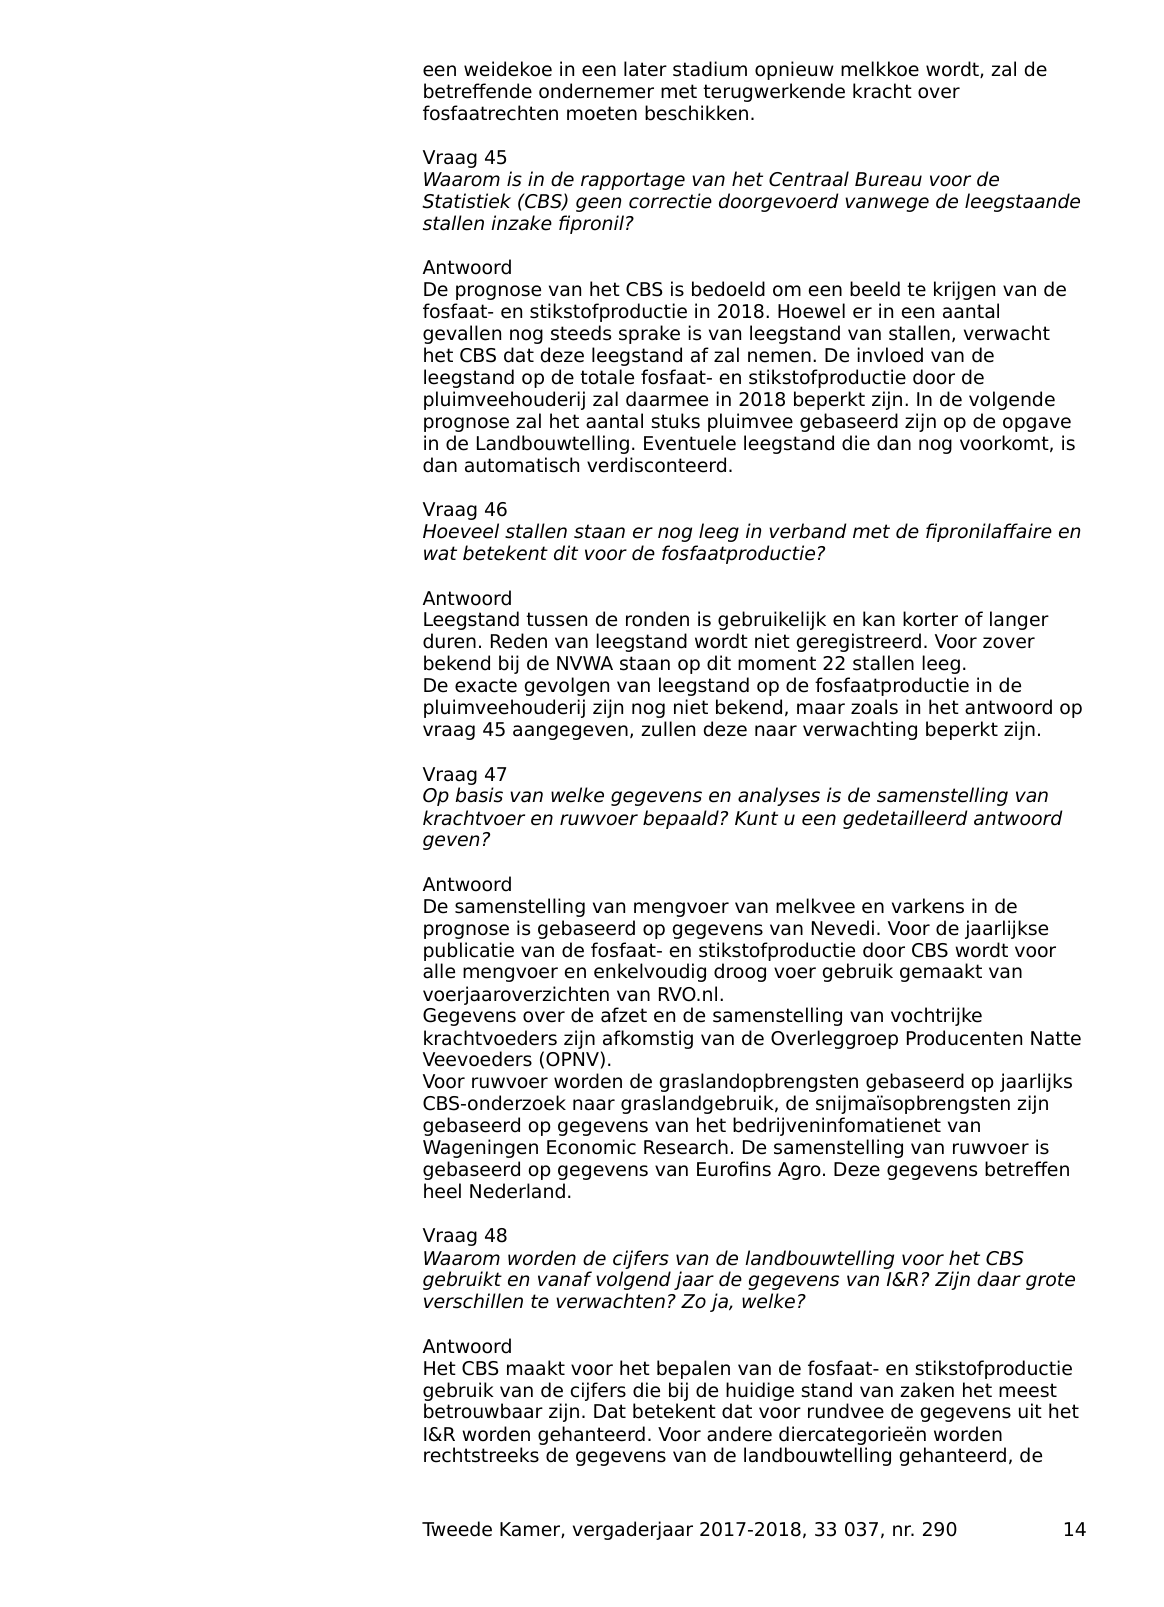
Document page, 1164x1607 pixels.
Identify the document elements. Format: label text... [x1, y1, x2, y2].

text Hoeveel stallen staan er nog leeg in verband met de fipronilaffaire en wat betekent dit voor de fosfaatproductie? [422, 521, 1087, 565]
text Vraag 46 [422, 499, 1087, 521]
text De exacte gevolgen van leegstand op de fosfaatproductie in de pluimveehouderij zijn nog niet bekend, maar zoals in het antwoord op vraag 45 aangegeven, zullen deze naar verwachting beperkt zijn. [422, 675, 1087, 741]
text Antwoord [422, 873, 1087, 896]
text Waarom worden de cijfers van de landbouwtelling voor het CBS gebruikt en vanaf volgend jaar de gegevens van I&R? Zijn daar grote verschillen te verwachten? Zo ja, welke? [422, 1247, 1087, 1313]
text een weidekoe in een later stadium opnieuw melkkoe wordt, zal de betreffende ondernemer met terugwerkende kracht over fosfaatrechten moeten beschikken. [422, 59, 1087, 125]
text Waarom is in de rapportage van het Centraal Bureau voor de Statistiek (CBS) geen correctie doorgevoerd vanwege de leegstaande stallen inzake fipronil? [422, 169, 1087, 235]
text Vraag 48 [422, 1225, 1087, 1247]
text Op basis van welke gegevens en analyses is de samenstelling van krachtvoer en ruwvoer bepaald? Kunt u een gedetailleerd antwoord geven? [422, 785, 1087, 851]
text Antwoord [422, 1336, 1087, 1357]
text Antwoord [422, 257, 1087, 279]
text Het CBS maakt voor het bepalen van de fosfaat- en stikstofproductie gebruik van de cijfers die bij de huidige stand van zaken het meest betrouwbaar zijn. Dat betekent dat voor rundvee de gegevens uit het I&R worden gehanteerd. Voor andere diercategorieën worden rechtstreeks de gegevens van de landbouwtelling gehanteerd, de [422, 1357, 1087, 1467]
text Gegevens over de afzet en de samenstelling van vochtrijke krachtvoeders zijn afkomstig van de Overleggroep Producenten Natte Veevoeders (OPNV). [422, 1005, 1087, 1071]
text De prognose van het CBS is bedoeld om een beeld te krijgen van de fosfaat- en stikstofproductie in 2018. Hoewel er in een aantal gevallen nog steeds sprake is van leegstand van stallen, verwacht het CBS dat deze leegstand af zal nemen. De invloed van de leegstand op de totale fosfaat- en stikstofproductie door de pluimveehouderij zal daarmee in 2018 beperkt zijn. In de volgende prognose zal het aantal stuks pluimvee gebaseerd zijn op de opgave in de Landbouwtelling. Eventuele leegstand die dan nog voorkomt, is dan automatisch verdisconteerd. [422, 279, 1087, 477]
text Voor ruwvoer worden de graslandopbrengsten gebaseerd op jaarlijks CBS-onderzoek naar graslandgebruik, de snijmaïsopbrengsten zijn gebaseerd op gegevens van het bedrijveninfomatienet van Wageningen Economic Research. De samenstelling van ruwvoer is gebaseerd op gegevens van Eurofins Agro. Deze gegevens betreffen heel Nederland. [422, 1071, 1087, 1203]
text Vraag 45 [422, 147, 1087, 169]
text Vraag 47 [422, 763, 1087, 785]
text Antwoord [422, 587, 1087, 609]
text Leegstand tussen de ronden is gebruikelijk en kan korter of langer duren. Reden van leegstand wordt niet geregistreerd. Voor zover bekend bij de NVWA staan op dit moment 22 stallen leeg. [422, 609, 1087, 675]
text De samenstelling van mengvoer van melkvee en varkens in de prognose is gebaseerd op gegevens van Nevedi. Voor de jaarlijkse publicatie van de fosfaat- en stikstofproductie door CBS wordt voor alle mengvoer en enkelvoudig droog voer gebruik gemaakt van voerjaaroverzichten van RVO.nl. [422, 896, 1087, 1005]
